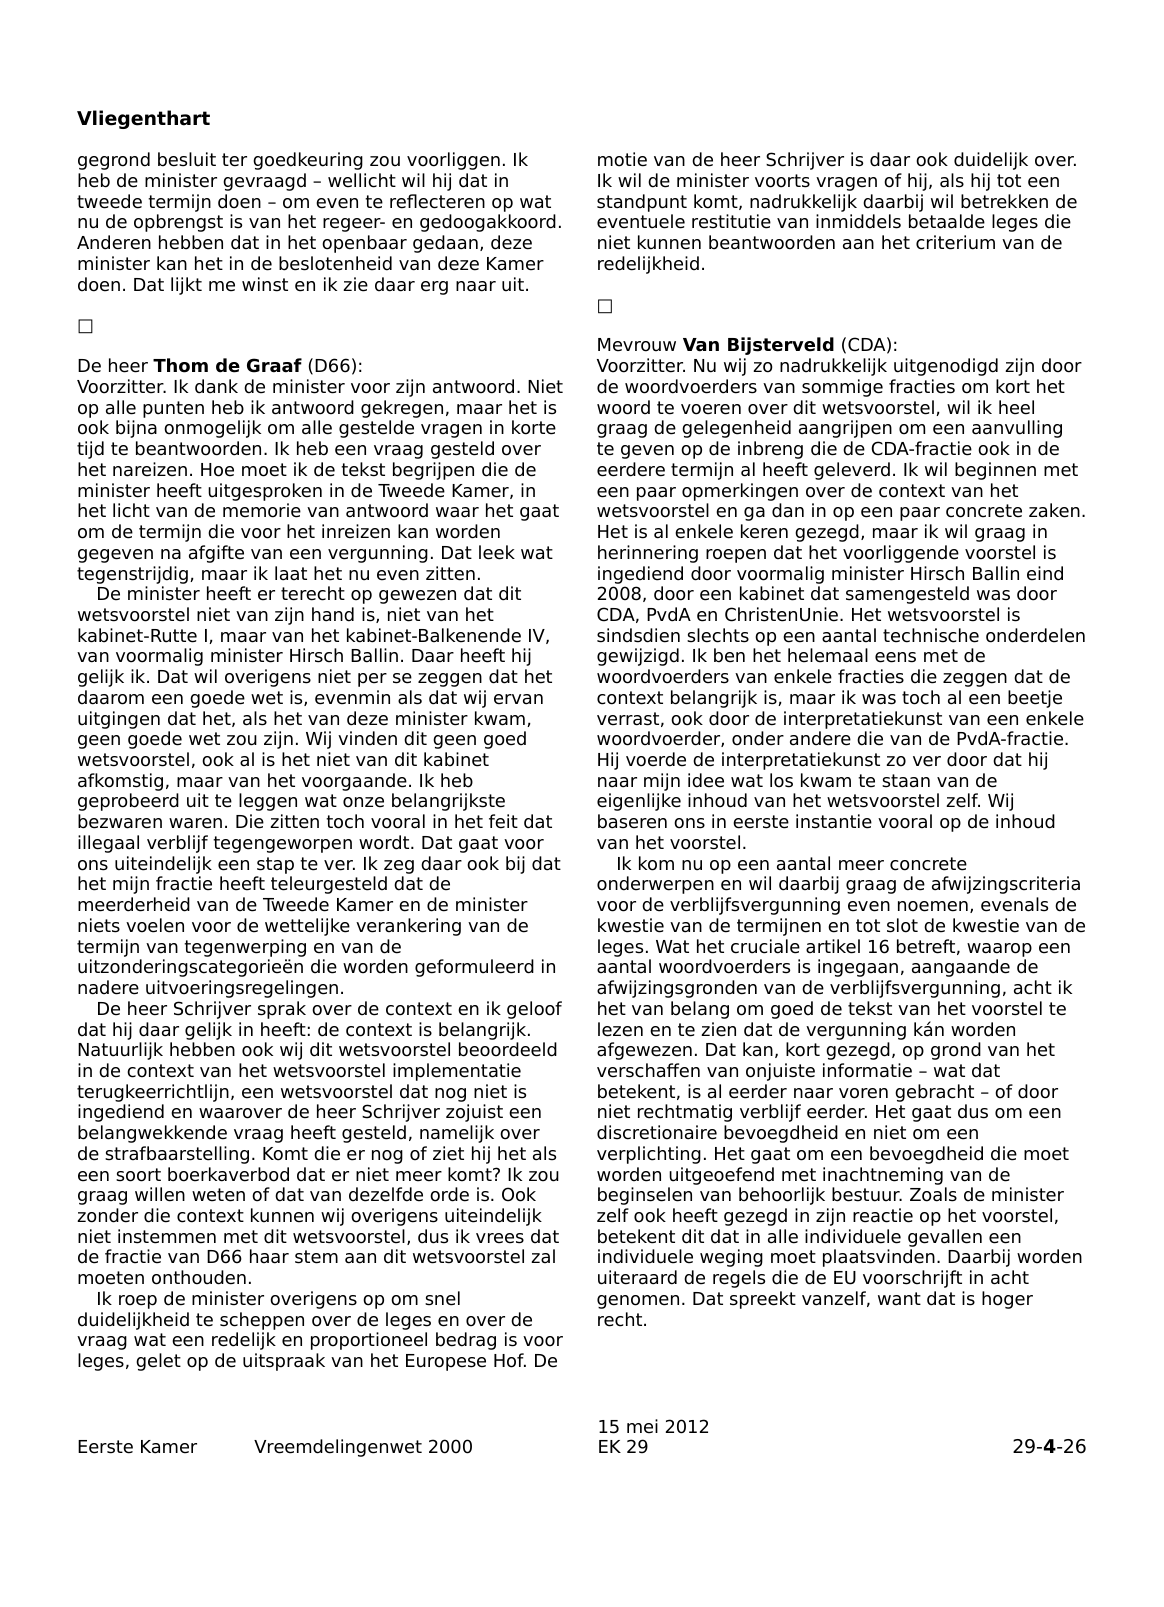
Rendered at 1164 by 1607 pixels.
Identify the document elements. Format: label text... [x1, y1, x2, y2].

text Ik roep de minister overigens op om snel duidelijkheid te scheppen over de leges en over de vraag wat een redelijk en proportioneel bedrag is voor leges, gelet op de uitspraak van het Europese Hof. De [77, 1289, 567, 1372]
text Ik kom nu op een aantal meer concrete onderwerpen en wil daarbij graag de afwijzingscriteria voor de verblijfsvergunning even noemen, evenals de kwestie van de termijnen en tot slot de kwestie van de leges. Wat het cruciale artikel 16 betreft, waarop een aantal woordvoerders is ingegaan, aangaande de afwijzingsgronden van de verblijfsvergunning, acht ik het van belang om goed de tekst van het voorstel te lezen en te zien dat de vergunning kán worden afgewezen. Dat kan, kort gezegd, op grond van het verschaffen van onjuiste informatie – wat dat betekent, is al eerder naar voren gebracht – of door niet rechtmatig verblijf eerder. Het gaat dus om een discretionaire bevoegdheid en niet om een verplichting. Het gaat om een bevoegdheid die moet worden uitgeoefend met inachtneming van de beginselen van behoorlijk bestuur. Zoals de minister zelf ook heeft gezegd in zijn reactie op het voorstel, betekent dit dat in alle individuele gevallen een individuele weging moet plaatsvinden. Daarbij worden uiteraard de regels die de EU voorschrijft in acht genomen. Dat spreekt vanzelf, want dat is hoger recht. [596, 853, 1087, 1330]
text □ [77, 315, 567, 336]
text motie van de heer Schrijver is daar ook duidelijk over. Ik wil de minister voorts vragen of hij, als hij tot een standpunt komt, nadrukkelijk daarbij wil betrekken de eventuele restitutie van inmiddels betaalde leges die niet kunnen beantwoorden aan het criterium van de redelijkheid. [596, 150, 1087, 274]
text gegrond besluit ter goedkeuring zou voorliggen. Ik heb de minister gevraagd – wellicht wil hij dat in tweede termijn doen – om even te reflecteren op wat nu de opbrengst is van het regeer- en gedoogakkoord. Anderen hebben dat in het openbaar gedaan, deze minister kan het in de beslotenheid van deze Kamer doen. Dat lijkt me winst en ik zie daar erg naar uit. [77, 150, 567, 295]
text De minister heeft er terecht op gewezen dat dit wetsvoorstel niet van zijn hand is, niet van het kabinet-Rutte I, maar van het kabinet-Balkenende IV, van voormalig minister Hirsch Ballin. Daar heeft hij gelijk ik. Dat wil overigens niet per se zeggen dat het daarom een goede wet is, evenmin als dat wij ervan uitgingen dat het, als het van deze minister kwam, geen goede wet zou zijn. Wij vinden dit geen goed wetsvoorstel, ook al is het niet van dit kabinet afkomstig, maar van het voorgaande. Ik heb geprobeerd uit te leggen wat onze belangrijkste bezwaren waren. Die zitten toch vooral in het feit dat illegaal verblijf tegengeworpen wordt. Dat gaat voor ons uiteindelijk een stap te ver. Ik zeg daar ook bij dat het mijn fractie heeft teleurgesteld dat de meerderheid van de Tweede Kamer en de minister niets voelen voor de wettelijke verankering van de termijn van tegenwerping en van de uitzonderingscategorieën die worden geformuleerd in nadere uitvoeringsregelingen. [77, 584, 567, 999]
text De heer Thom de Graaf (D66): [77, 356, 567, 377]
text □ [596, 294, 1087, 315]
text Voorzitter. Nu wij zo nadrukkelijk uitgenodigd zijn door de woordvoerders van sommige fracties om kort het woord te voeren over dit wetsvoorstel, wil ik heel graag de gelegenheid aangrijpen om een aanvulling te geven op de inbreng die de CDA-fractie ook in de eerdere termijn al heeft geleverd. Ik wil beginnen met een paar opmerkingen over de context van het wetsvoorstel en ga dan in op een paar concrete zaken. Het is al enkele keren gezegd, maar ik wil graag in herinnering roepen dat het voorliggende voorstel is ingediend door voormalig minister Hirsch Ballin eind 2008, door een kabinet dat samengesteld was door CDA, PvdA en ChristenUnie. Het wetsvoorstel is sindsdien slechts op een aantal technische onderdelen gewijzigd. Ik ben het helemaal eens met de woordvoerders van enkele fracties die zeggen dat de context belangrijk is, maar ik was toch al een beetje verrast, ook door de interpretatiekunst van een enkele woordvoerder, onder andere die van de PvdA-fractie. Hij voerde de interpretatiekunst zo ver door dat hij naar mijn idee wat los kwam te staan van de eigenlijke inhoud van het wetsvoorstel zelf. Wij baseren ons in eerste instantie vooral op de inhoud van het voorstel. [596, 356, 1087, 853]
text Mevrouw Van Bijsterveld (CDA): [596, 335, 1087, 356]
text De heer Schrijver sprak over de context en ik geloof dat hij daar gelijk in heeft: de context is belangrijk. Natuurlijk hebben ook wij dit wetsvoorstel beoordeeld in de context van het wetsvoorstel implementatie terugkeerrichtlijn, een wetsvoorstel dat nog niet is ingediend en waarover de heer Schrijver zojuist een belangwekkende vraag heeft gesteld, namelijk over de strafbaarstelling. Komt die er nog of ziet hij het als een soort boerkaverbod dat er niet meer komt? Ik zou graag willen weten of dat van dezelfde orde is. Ook zonder die context kunnen wij overigens uiteindelijk niet instemmen met dit wetsvoorstel, dus ik vrees dat de fractie van D66 haar stem aan dit wetsvoorstel zal moeten onthouden. [77, 999, 567, 1289]
text Voorzitter. Ik dank de minister voor zijn antwoord. Niet op alle punten heb ik antwoord gekregen, maar het is ook bijna onmogelijk om alle gestelde vragen in korte tijd te beantwoorden. Ik heb een vraag gesteld over het nareizen. Hoe moet ik de tekst begrijpen die de minister heeft uitgesproken in de Tweede Kamer, in het licht van de memorie van antwoord waar het gaat om de termijn die voor het inreizen kan worden gegeven na afgifte van een vergunning. Dat leek wat tegenstrijdig, maar ik laat het nu even zitten. [77, 377, 567, 584]
